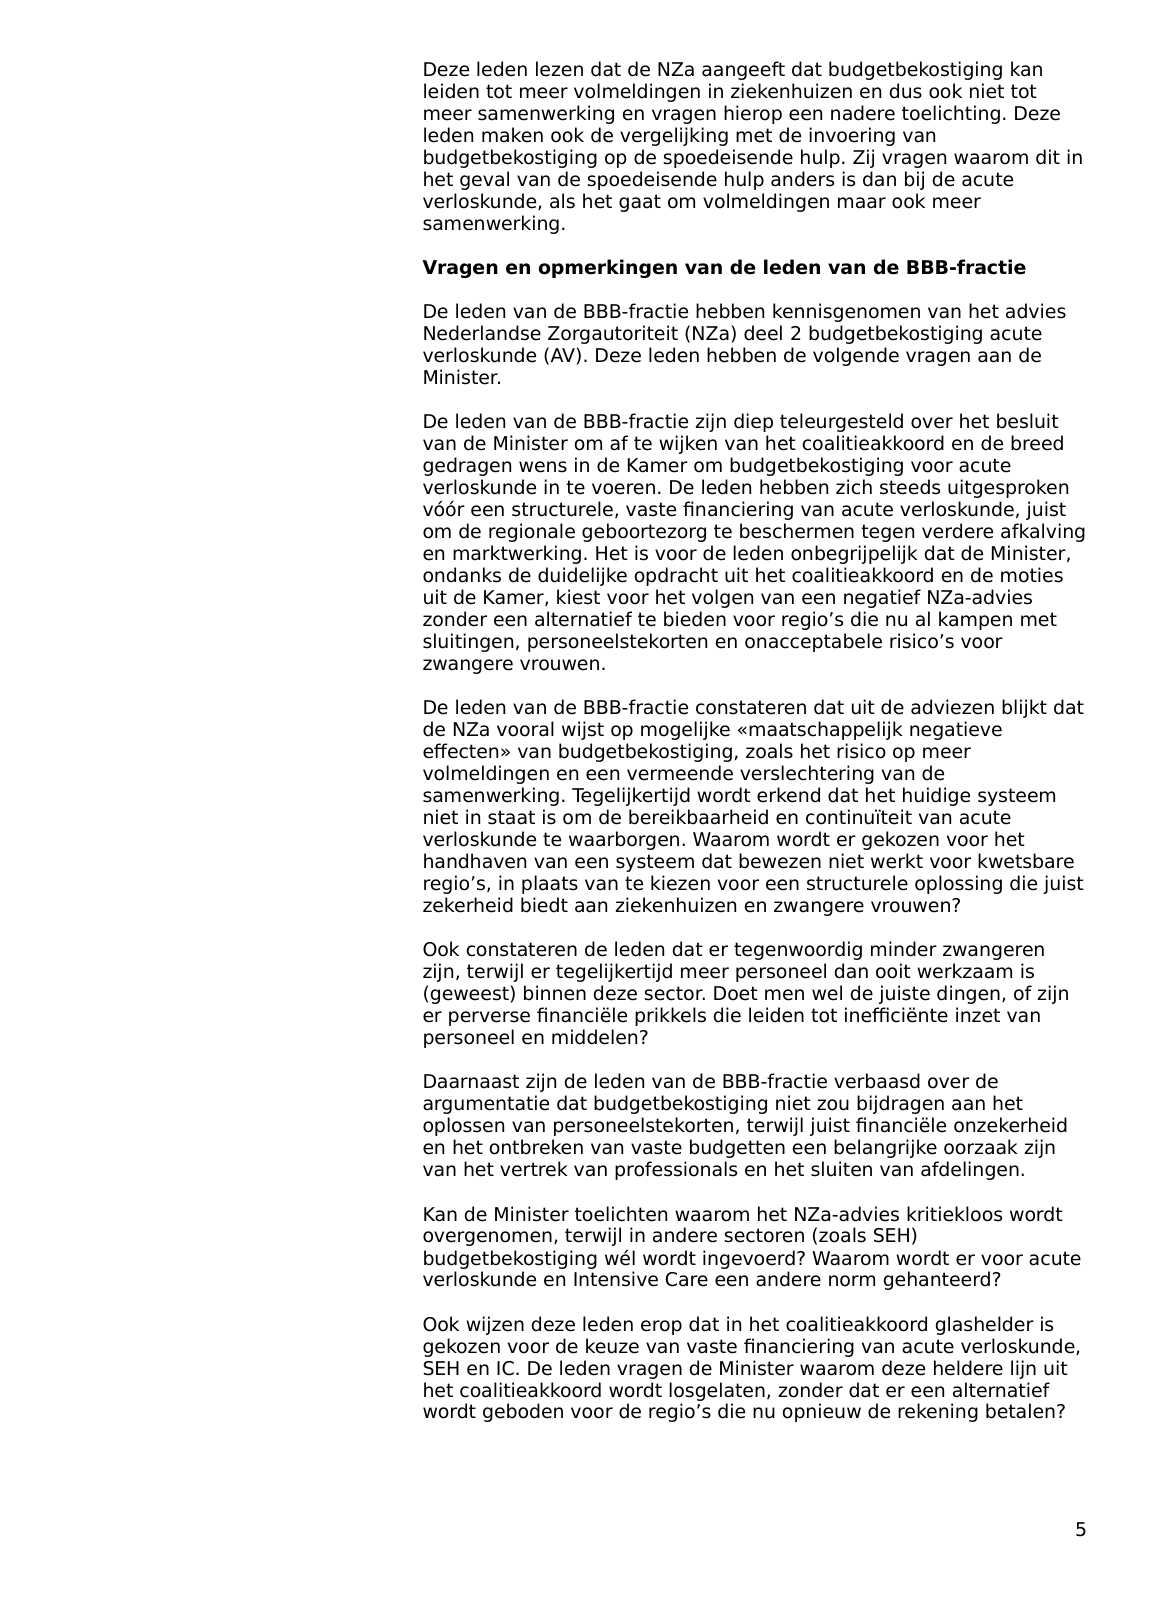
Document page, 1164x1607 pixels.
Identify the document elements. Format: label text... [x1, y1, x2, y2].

text De leden van de BBB-fractie hebben kennisgenomen van het advies Nederlandse Zorgautoriteit (NZa) deel 2 budgetbekostiging acute verloskunde (AV). Deze leden hebben de volgende vragen aan de Minister. [422, 301, 1087, 389]
text De leden van de BBB-fractie zijn diep teleurgesteld over het besluit van de Minister om af te wijken van het coalitieakkoord en de breed gedragen wens in de Kamer om budgetbekostiging voor acute verloskunde in te voeren. De leden hebben zich steeds uitgesproken vóór een structurele, vaste financiering van acute verloskunde, juist om de regionale geboortezorg te beschermen tegen verdere afkalving en marktwerking. Het is voor de leden onbegrijpelijk dat de Minister, ondanks de duidelijke opdracht uit het coalitieakkoord en de moties uit de Kamer, kiest voor het volgen van een negatief NZa-advies zonder een alternatief te bieden voor regio’s die nu al kampen met sluitingen, personeelstekorten en onacceptabele risico’s voor zwangere vrouwen. [422, 411, 1087, 675]
text Ook constateren de leden dat er tegenwoordig minder zwangeren zijn, terwijl er tegelijkertijd meer personeel dan ooit werkzaam is (geweest) binnen deze sector. Doet men wel de juiste dingen, of zijn er perverse financiële prikkels die leiden tot inefficiënte inzet van personeel en middelen? [422, 939, 1087, 1049]
text De leden van de BBB-fractie constateren dat uit de adviezen blijkt dat de NZa vooral wijst op mogelijke «maatschappelijk negatieve effecten» van budgetbekostiging, zoals het risico op meer volmeldingen en een vermeende verslechtering van de samenwerking. Tegelijkertijd wordt erkend dat het huidige systeem niet in staat is om de bereikbaarheid en continuïteit van acute verloskunde te waarborgen. Waarom wordt er gekozen voor het handhaven van een systeem dat bewezen niet werkt voor kwetsbare regio’s, in plaats van te kiezen voor een structurele oplossing die juist zekerheid biedt aan ziekenhuizen en zwangere vrouwen? [422, 697, 1087, 917]
subtitle Vragen en opmerkingen van de leden van de BBB-fractie [422, 257, 1087, 279]
text Ook wijzen deze leden erop dat in het coalitieakkoord glashelder is gekozen voor de keuze van vaste financiering van acute verloskunde, SEH en IC. De leden vragen de Minister waarom deze heldere lijn uit het coalitieakkoord wordt losgelaten, zonder dat er een alternatief wordt geboden voor de regio’s die nu opnieuw de rekening betalen? [422, 1313, 1087, 1423]
text Deze leden lezen dat de NZa aangeeft dat budgetbekostiging kan leiden tot meer volmeldingen in ziekenhuizen en dus ook niet tot meer samenwerking en vragen hierop een nadere toelichting. Deze leden maken ook de vergelijking met de invoering van budgetbekostiging op de spoedeisende hulp. Zij vragen waarom dit in het geval van de spoedeisende hulp anders is dan bij de acute verloskunde, als het gaat om volmeldingen maar ook meer samenwerking. [422, 59, 1087, 235]
text Kan de Minister toelichten waarom het NZa-advies kritiekloos wordt overgenomen, terwijl in andere sectoren (zoals SEH) budgetbekostiging wél wordt ingevoerd? Waarom wordt er voor acute verloskunde en Intensive Care een andere norm gehanteerd? [422, 1203, 1087, 1291]
text Daarnaast zijn de leden van de BBB-fractie verbaasd over de argumentatie dat budgetbekostiging niet zou bijdragen aan het oplossen van personeelstekorten, terwijl juist financiële onzekerheid en het ontbreken van vaste budgetten een belangrijke oorzaak zijn van het vertrek van professionals en het sluiten van afdelingen. [422, 1071, 1087, 1181]
